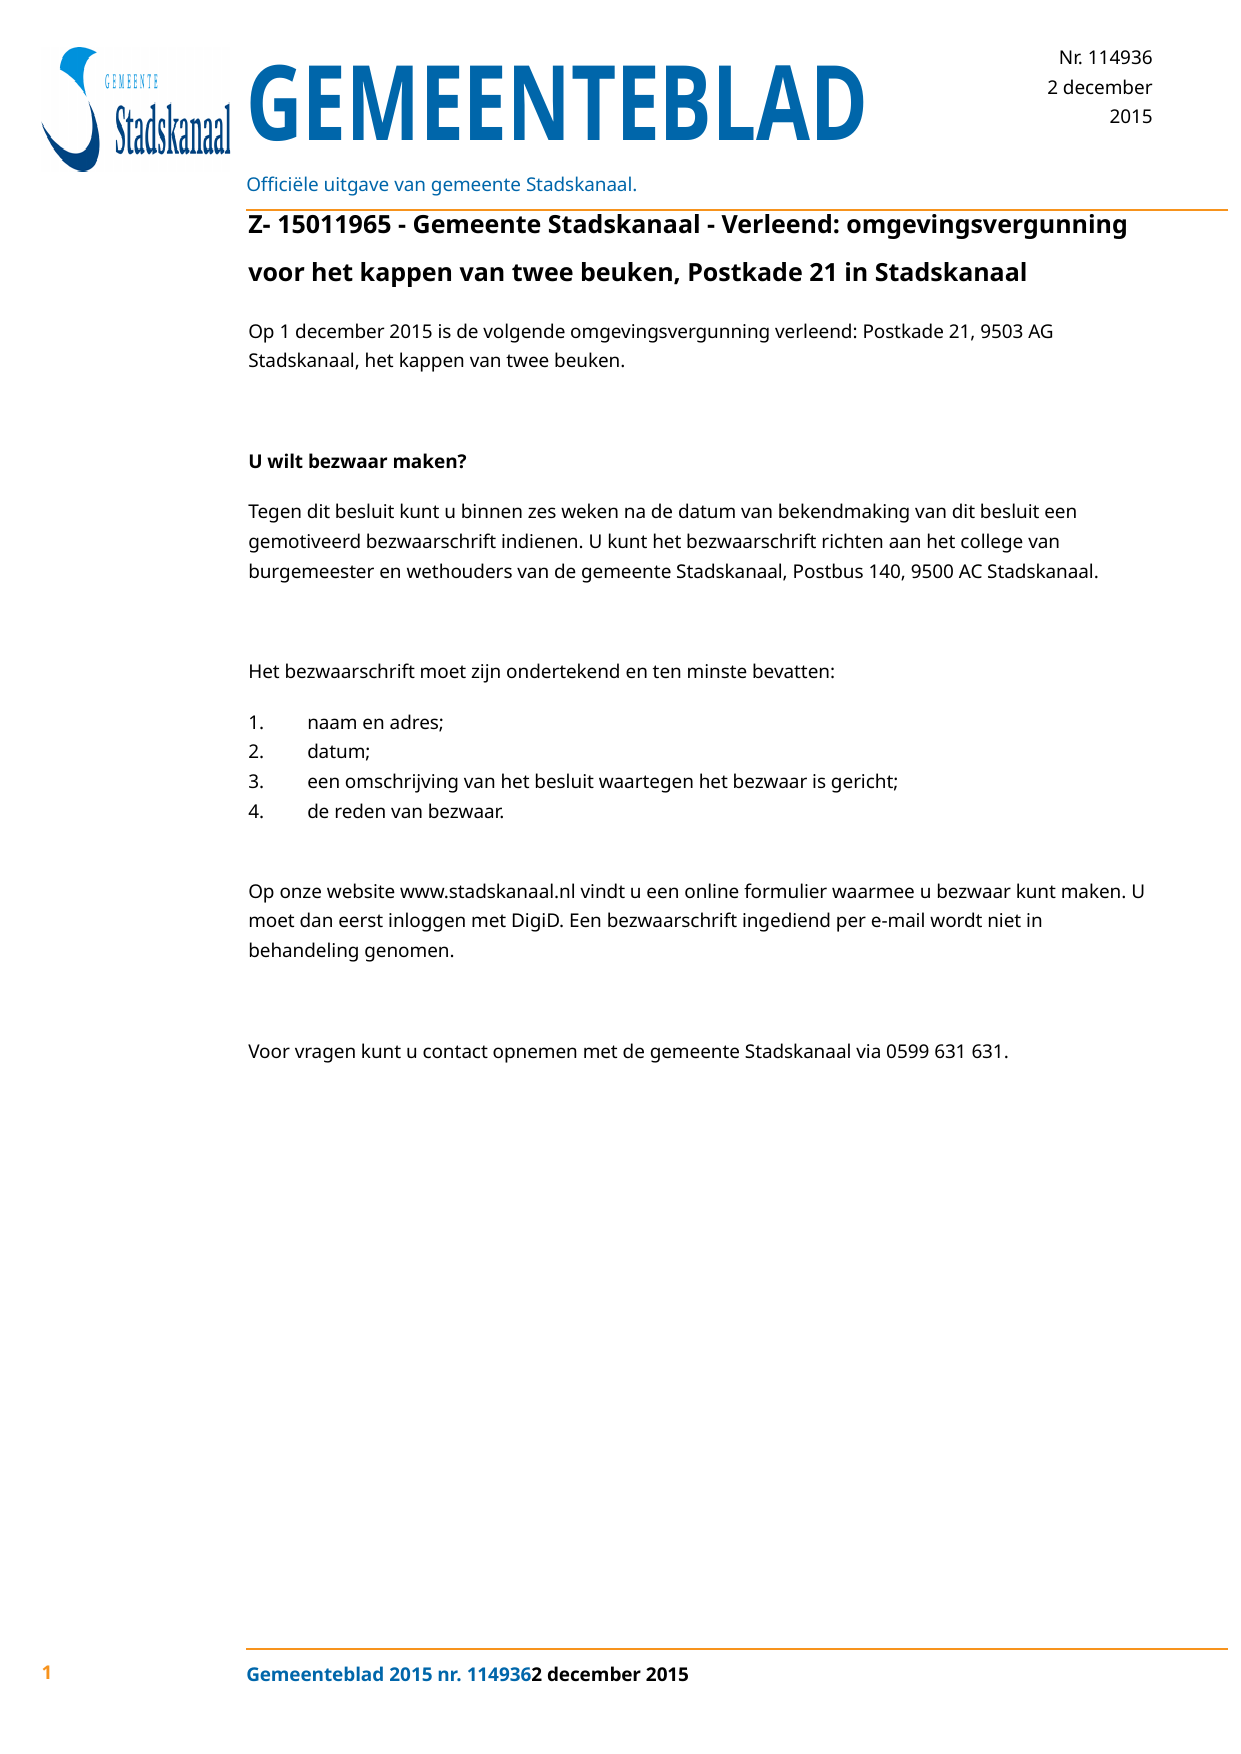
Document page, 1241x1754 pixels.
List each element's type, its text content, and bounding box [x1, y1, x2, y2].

text U wilt bezwaar maken? [248, 448, 1152, 474]
list de reden van bezwaar. [248, 798, 1152, 824]
text Op 1 december 2015 is de volgende omgevingsvergunning verleend: Postkade 21, 9503 AG Stadskanaal, het kappen van twee beuken. [248, 318, 1152, 373]
text Het bezwaarschrift moet zijn ondertekend en ten minste bevatten: [248, 659, 1152, 684]
picture [41, 47, 231, 172]
text Op onze website www.stadskanaal.nl vindt u een online formulier waarmee u bezwaar kunt maken. U moet dan eerst inloggen met DigiD. Een bezwaarschrift ingediend per e-mail wordt niet in behandeling genomen. [248, 878, 1152, 963]
list naam en adres; [248, 709, 1152, 735]
list een omschrijving van het besluit waartegen het bezwaar is gericht; [248, 768, 1152, 794]
text Tegen dit besluit kunt u binnen zes weken na de datum van bekendmaking van dit besluit een gemotiveerd bezwaarschrift indienen. U kunt het bezwaarschrift richten aan het college van burgemeester en wethouders van de gemeente Stadskanaal, Postbus 140, 9500 AC Stadskanaal. [248, 499, 1152, 584]
list datum; [248, 739, 1152, 764]
text Z- 15011965 - Gemeente Stadskanaal - Verleend: omgevingsvergunning voor het kappen van twee beuken, Postkade 21 in Stadskanaal [248, 211, 1152, 288]
text Voor vragen kunt u contact opnemen met de gemeente Stadskanaal via 0599 631 631. [248, 1038, 1152, 1064]
